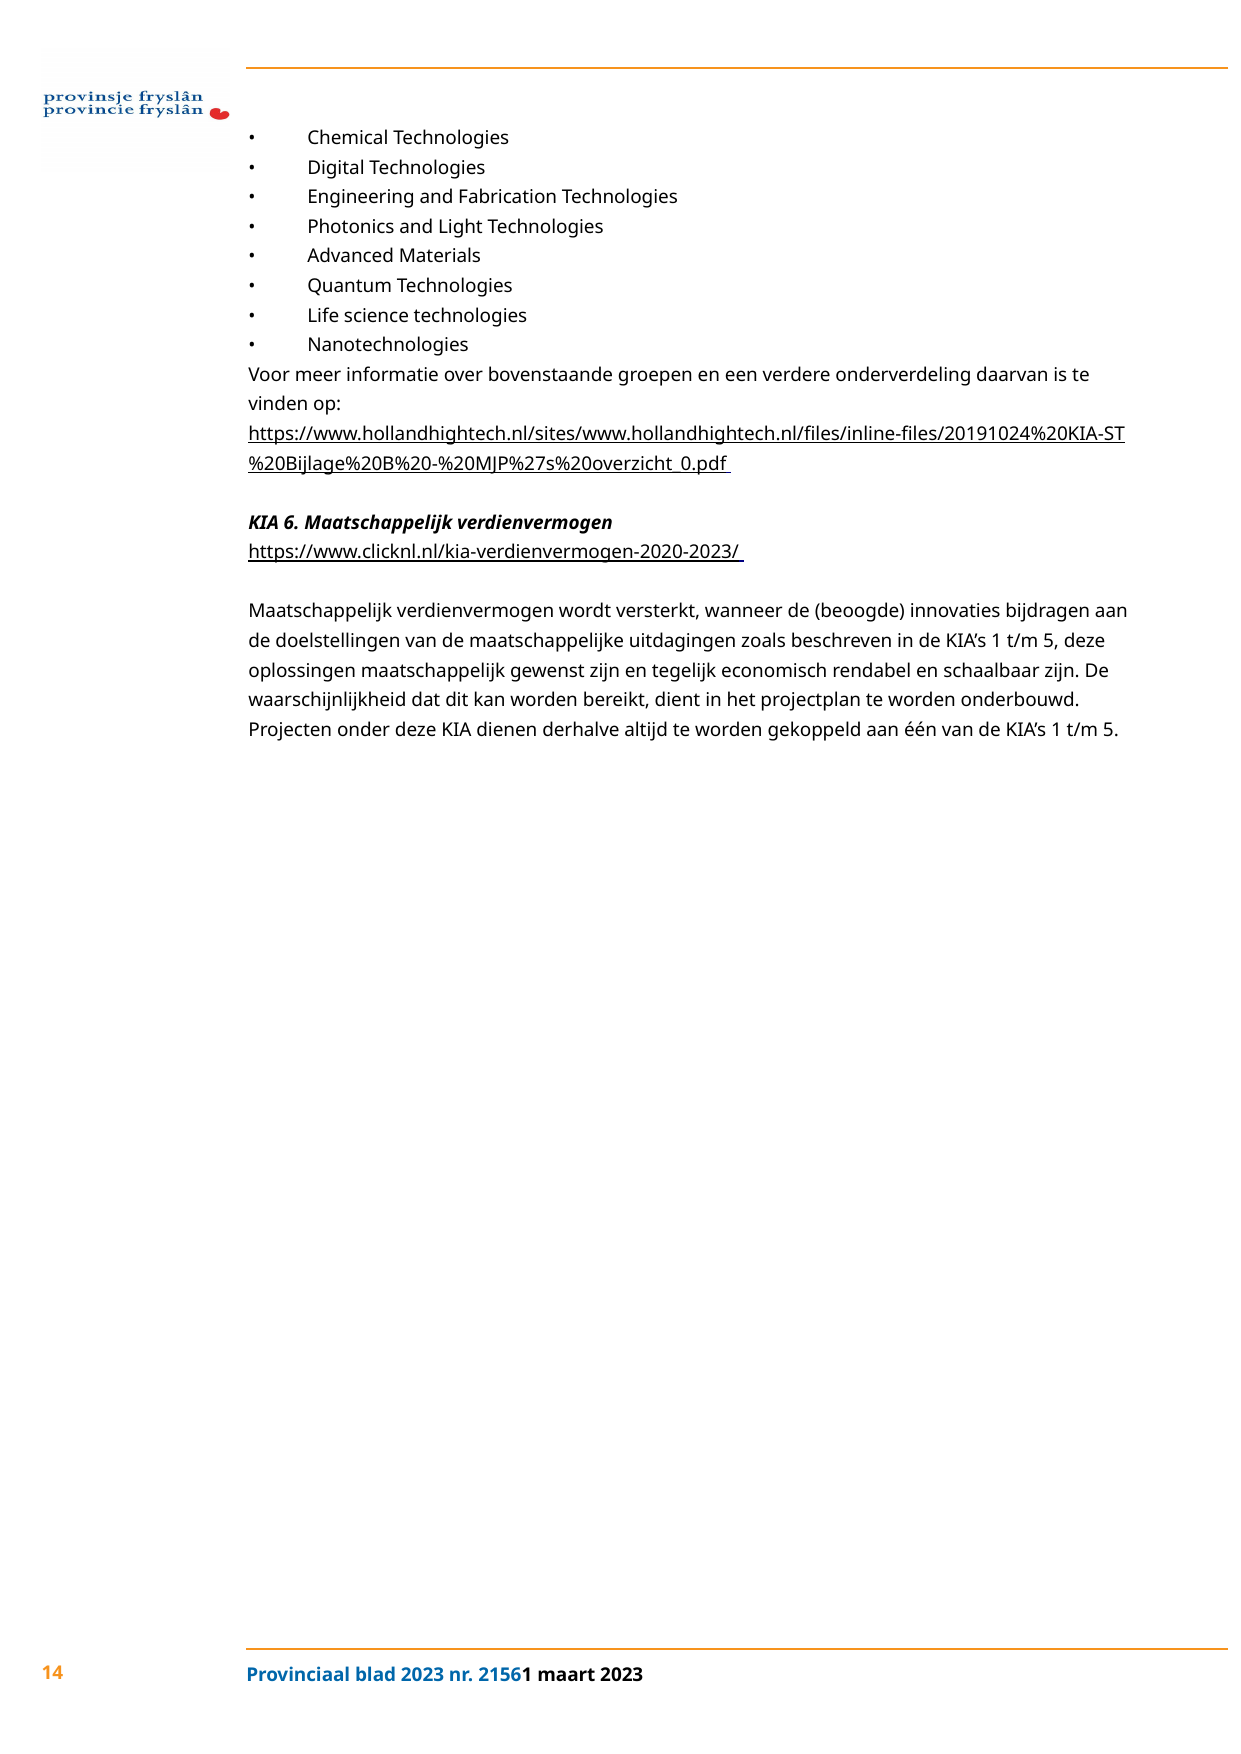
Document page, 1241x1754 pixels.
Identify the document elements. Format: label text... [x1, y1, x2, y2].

list Digital Technologies [248, 154, 1152, 180]
list Engineering and Fabrication Technologies [248, 183, 1152, 209]
list Life science technologies [248, 302, 1152, 328]
text https://www.hollandhightech.nl/sites/www.hollandhightech.nl/files/inline-files/20191024%20KIA-ST%20Bijlage%20B%20-%20MJP%27s%20overzicht_0.pdf [248, 420, 1152, 476]
list Advanced Materials [248, 243, 1152, 268]
list Photonics and Light Technologies [248, 213, 1152, 239]
text https://www.clicknl.nl/kia-verdienvermogen-2020-2023/ [248, 538, 1152, 564]
list Chemical Technologies [248, 124, 1152, 150]
picture [41, 47, 231, 172]
list Quantum Technologies [248, 272, 1152, 298]
text KIA 6. Maatschappelijk verdienvermogen [248, 509, 1152, 535]
text Voor meer informatie over bovenstaande groepen en een verdere onderverdeling daarvan is te vinden op: [248, 361, 1152, 416]
list Nanotechnologies [248, 331, 1152, 357]
text Maatschappelijk verdienvermogen wordt versterkt, wanneer de (beoogde) innovaties bijdragen aan de doelstellingen van de maatschappelijke uitdagingen zoals beschreven in de KIA’s 1 t/m 5, deze oplossingen maatschappelijk gewenst zijn en tegelijk economisch rendabel en schaalbaar zijn. De waarschijnlijkheid dat dit kan worden bereikt, dient in het projectplan te worden onderbouwd. Projecten onder deze KIA dienen derhalve altijd te worden gekoppeld aan één van de KIA’s 1 t/m 5. [248, 598, 1152, 742]
